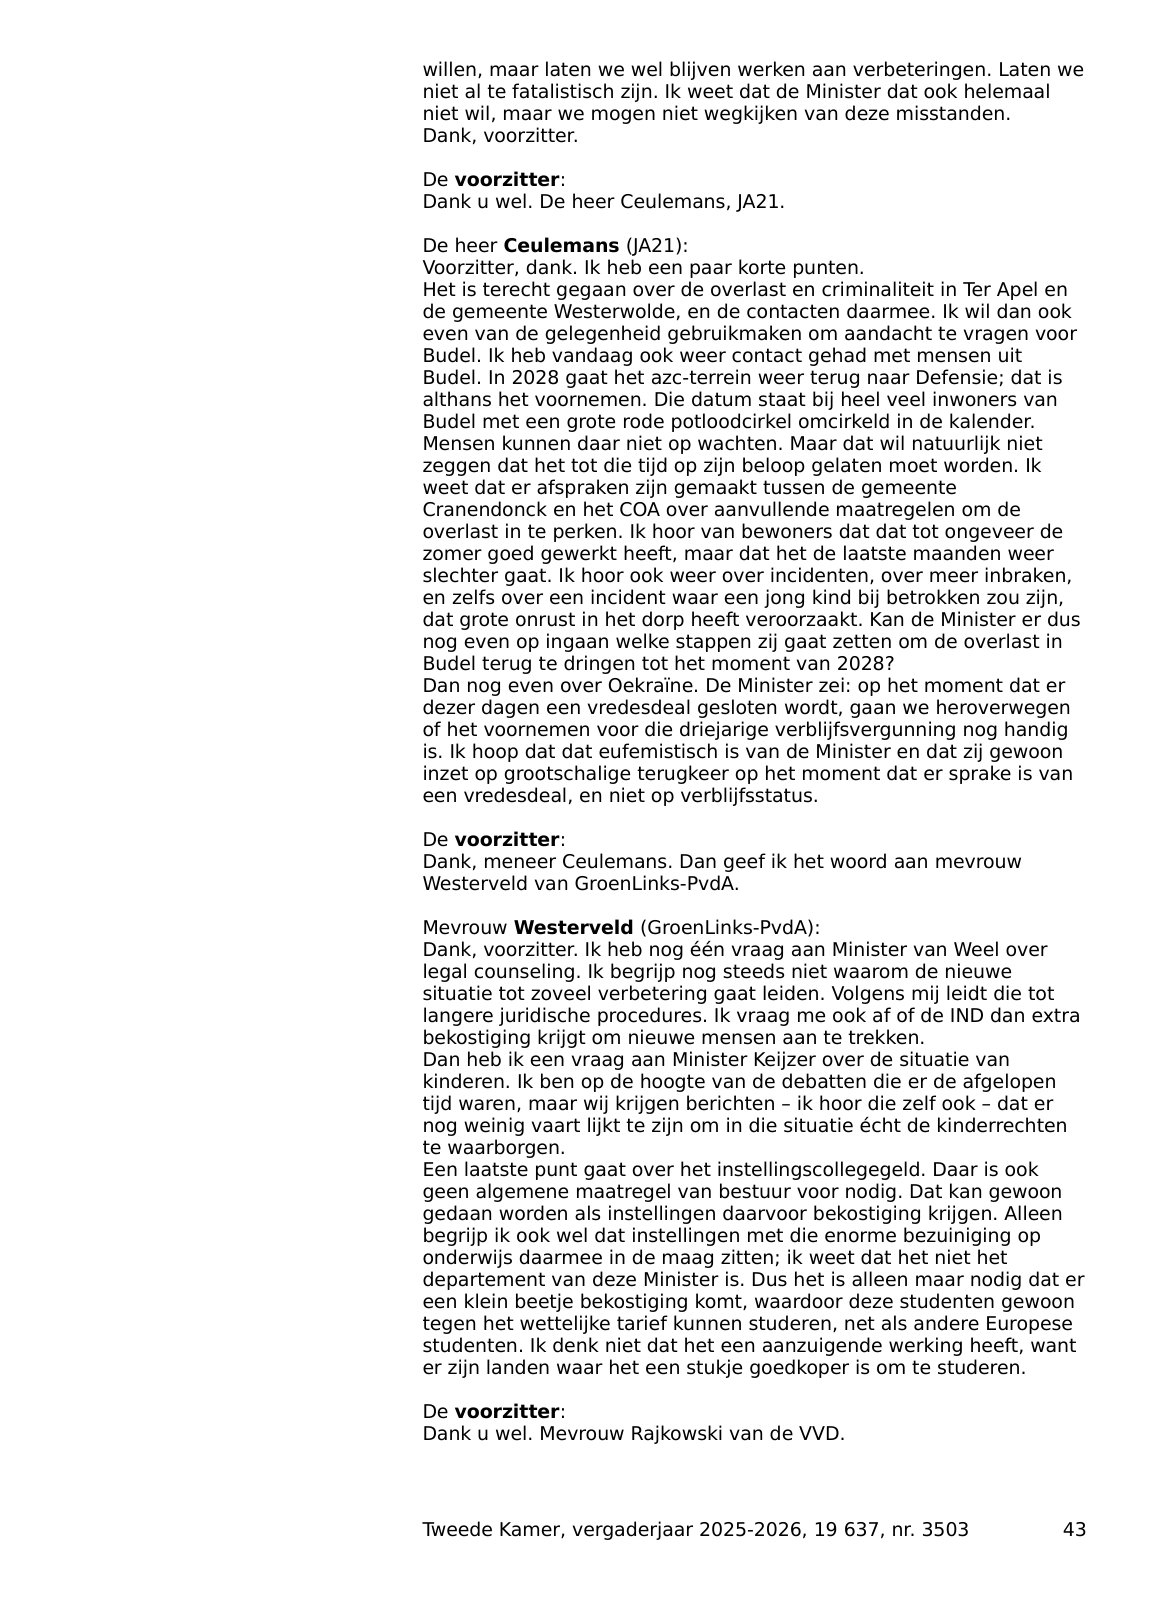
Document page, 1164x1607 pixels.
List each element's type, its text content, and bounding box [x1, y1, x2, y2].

text De voorzitter: [422, 1401, 1087, 1423]
text willen, maar laten we wel blijven werken aan verbeteringen. Laten we niet al te fatalistisch zijn. Ik weet dat de Minister dat ook helemaal niet wil, maar we mogen niet wegkijken van deze misstanden. [422, 59, 1087, 125]
text De voorzitter: [422, 829, 1087, 851]
text Dan heb ik een vraag aan Minister Keijzer over de situatie van kinderen. Ik ben op de hoogte van de debatten die er de afgelopen tijd waren, maar wij krijgen berichten – ik hoor die zelf ook – dat er nog weinig vaart lijkt te zijn om in die situatie écht de kinderrechten te waarborgen. [422, 1049, 1087, 1159]
text Mevrouw Westerveld (GroenLinks-PvdA): [422, 917, 1087, 939]
text Het is terecht gegaan over de overlast en criminaliteit in Ter Apel en de gemeente Westerwolde, en de contacten daarmee. Ik wil dan ook even van de gelegenheid gebruikmaken om aandacht te vragen voor Budel. Ik heb vandaag ook weer contact gehad met mensen uit Budel. In 2028 gaat het azc-terrein weer terug naar Defensie; dat is althans het voornemen. Die datum staat bij heel veel inwoners van Budel met een grote rode potloodcirkel omcirkeld in de kalender. Mensen kunnen daar niet op wachten. Maar dat wil natuurlijk niet zeggen dat het tot die tijd op zijn beloop gelaten moet worden. Ik weet dat er afspraken zijn gemaakt tussen de gemeente Cranendonck en het COA over aanvullende maatregelen om de overlast in te perken. Ik hoor van bewoners dat dat tot ongeveer de zomer goed gewerkt heeft, maar dat het de laatste maanden weer slechter gaat. Ik hoor ook weer over incidenten, over meer inbraken, en zelfs over een incident waar een jong kind bij betrokken zou zijn, dat grote onrust in het dorp heeft veroorzaakt. Kan de Minister er dus nog even op ingaan welke stappen zij gaat zetten om de overlast in Budel terug te dringen tot het moment van 2028? [422, 279, 1087, 675]
text De heer Ceulemans (JA21): [422, 235, 1087, 257]
text De voorzitter: [422, 169, 1087, 191]
text Voorzitter, dank. Ik heb een paar korte punten. [422, 257, 1087, 279]
text Een laatste punt gaat over het instellingscollegegeld. Daar is ook geen algemene maatregel van bestuur voor nodig. Dat kan gewoon gedaan worden als instellingen daarvoor bekostiging krijgen. Alleen begrijp ik ook wel dat instellingen met die enorme bezuiniging op onderwijs daarmee in de maag zitten; ik weet dat het niet het departement van deze Minister is. Dus het is alleen maar nodig dat er een klein beetje bekostiging komt, waardoor deze studenten gewoon tegen het wettelijke tarief kunnen studeren, net als andere Europese studenten. Ik denk niet dat het een aanzuigende werking heeft, want er zijn landen waar het een stukje goedkoper is om te studeren. [422, 1159, 1087, 1379]
text Dank u wel. Mevrouw Rajkowski van de VVD. [422, 1423, 1087, 1445]
text Dank u wel. De heer Ceulemans, JA21. [422, 191, 1087, 213]
text Dan nog even over Oekraïne. De Minister zei: op het moment dat er dezer dagen een vredesdeal gesloten wordt, gaan we heroverwegen of het voornemen voor die driejarige verblijfsvergunning nog handig is. Ik hoop dat dat eufemistisch is van de Minister en dat zij gewoon inzet op grootschalige terugkeer op het moment dat er sprake is van een vredesdeal, en niet op verblijfsstatus. [422, 675, 1087, 807]
text Dank, meneer Ceulemans. Dan geef ik het woord aan mevrouw Westerveld van GroenLinks-PvdA. [422, 851, 1087, 895]
text Dank, voorzitter. Ik heb nog één vraag aan Minister van Weel over legal counseling. Ik begrijp nog steeds niet waarom de nieuwe situatie tot zoveel verbetering gaat leiden. Volgens mij leidt die tot langere juridische procedures. Ik vraag me ook af of de IND dan extra bekostiging krijgt om nieuwe mensen aan te trekken. [422, 939, 1087, 1049]
text Dank, voorzitter. [422, 125, 1087, 147]
